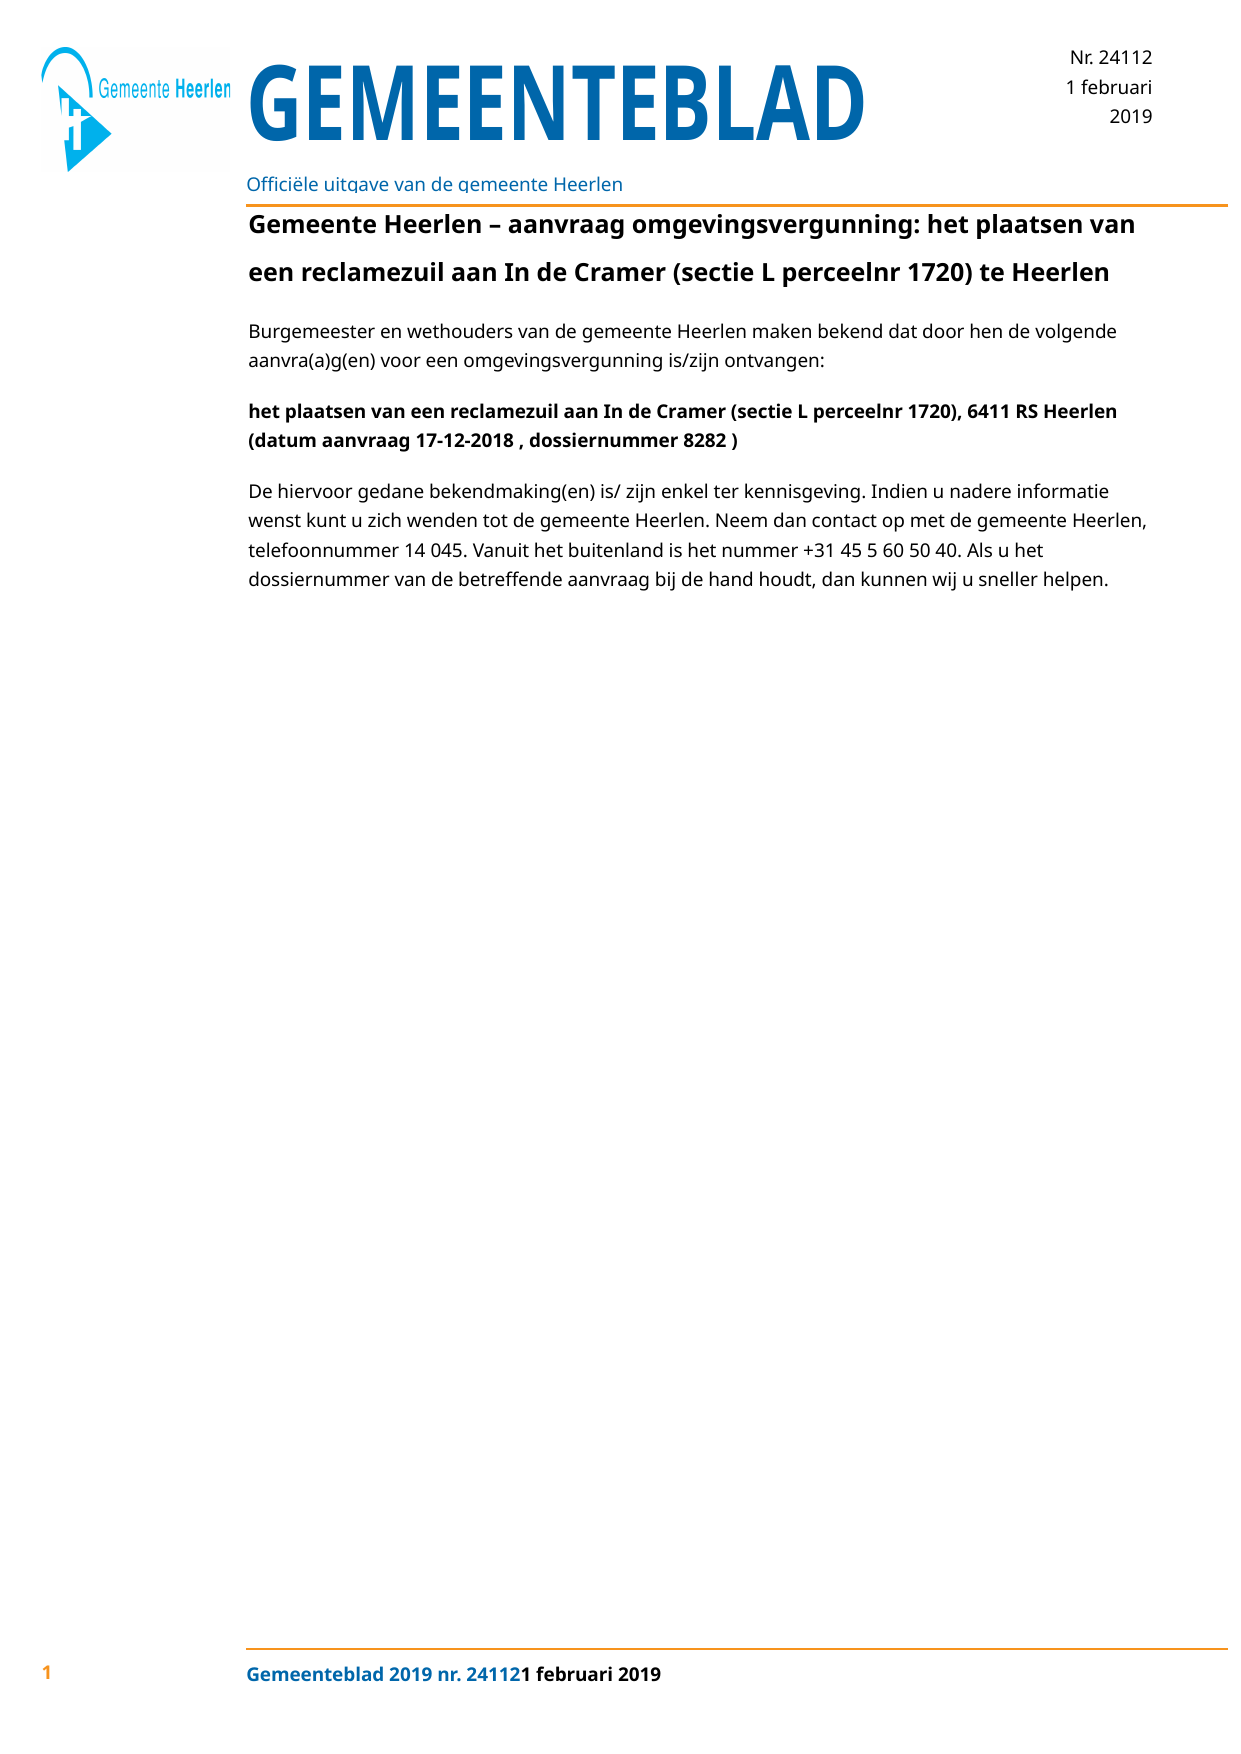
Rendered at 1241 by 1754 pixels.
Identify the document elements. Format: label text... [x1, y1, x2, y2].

text het plaatsen van een reclamezuil aan In de Cramer (sectie L perceelnr 1720), 6411 RS Heerlen (datum aanvraag 17-12-2018 , dossiernummer 8282 ) [248, 398, 1152, 453]
text Burgemeester en wethouders van de gemeente Heerlen maken bekend dat door hen de volgende aanvra(a)g(en) voor een omgevingsvergunning is/zijn ontvangen: [248, 318, 1152, 373]
picture [41, 47, 231, 172]
text De hiervoor gedane bekendmaking(en) is/ zijn enkel ter kennisgeving. Indien u nadere informatie wenst kunt u zich wenden tot de gemeente Heerlen. Neem dan contact op met de gemeente Heerlen, telefoonnummer 14 045. Vanuit het buitenland is het nummer +31 45 5 60 50 40. Als u het dossiernummer van de betreffende aanvraag bij de hand houdt, dan kunnen wij u sneller helpen. [248, 478, 1152, 592]
picture [41, 47, 58, 70]
text Gemeente Heerlen – aanvraag omgevingsvergunning: het plaatsen van een reclamezuil aan In de Cramer (sectie L perceelnr 1720) te Heerlen [248, 207, 1152, 288]
